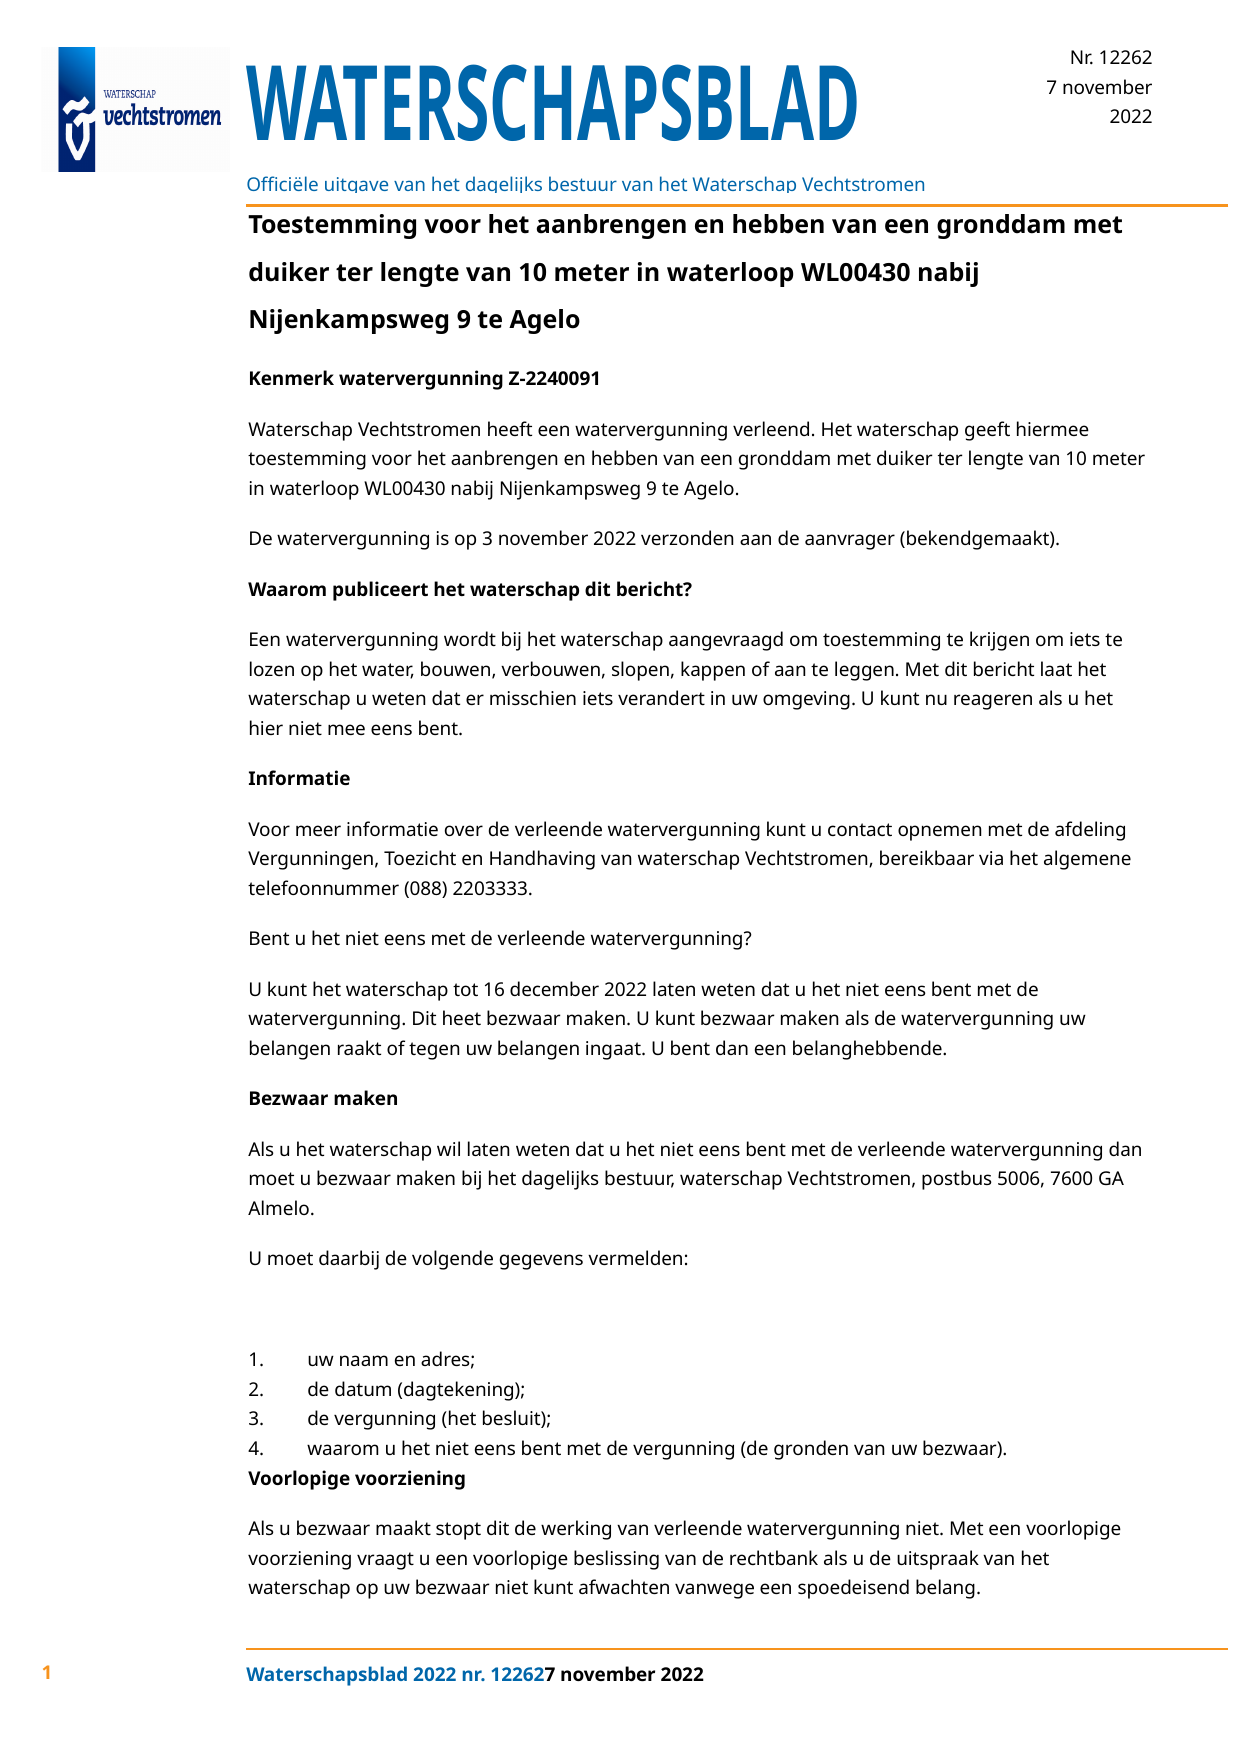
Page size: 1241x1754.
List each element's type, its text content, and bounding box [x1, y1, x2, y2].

text Kenmerk watervergunning Z-2240091 [248, 366, 1152, 391]
text Informatie [248, 766, 1152, 791]
text Een watervergunning wordt bij het waterschap aangevraagd om toestemming te krijgen om iets te lozen op het water, bouwen, verbouwen, slopen, kappen of aan te leggen. Met dit bericht laat het waterschap u weten dat er misschien iets verandert in uw omgeving. U kunt nu reageren als u het hier niet mee eens bent. [248, 626, 1152, 741]
text U moet daarbij de volgende gegevens vermelden: [248, 1246, 1152, 1271]
text Voor meer informatie over de verleende watervergunning kunt u contact opnemen met de afdeling Vergunningen, Toezicht en Handhaving van waterschap Vechtstromen, bereikbaar via het algemene telefoonnummer (088) 2203333. [248, 816, 1152, 901]
text Toestemming voor het aanbrengen en hebben van een gronddam met duiker ter lengte van 10 meter in waterloop WL00430 nabij Nijenkampsweg 9 te Agelo [248, 207, 1152, 336]
text Waterschap Vechtstromen heeft een watervergunning verleend. Het waterschap geeft hiermee toestemming voor het aanbrengen en hebben van een gronddam met duiker ter lengte van 10 meter in waterloop WL00430 nabij Nijenkampsweg 9 te Agelo. [248, 416, 1152, 501]
list waarom u het niet eens bent met de vergunning (de gronden van uw bezwaar). [248, 1435, 1152, 1461]
text Bezwaar maken [248, 1086, 1152, 1111]
picture [41, 47, 231, 172]
text Bent u het niet eens met de verleende watervergunning? [248, 926, 1152, 951]
text U kunt het waterschap tot 16 december 2022 laten weten dat u het niet eens bent met de watervergunning. Dit heet bezwaar maken. U kunt bezwaar maken als de watervergunning uw belangen raakt of tegen uw belangen ingaat. U bent dan een belanghebbende. [248, 976, 1152, 1061]
text Als u het waterschap wil laten weten dat u het niet eens bent met de verleende watervergunning dan moet u bezwaar maken bij het dagelijks bestuur, waterschap Vechtstromen, postbus 5006, 7600 GA Almelo. [248, 1136, 1152, 1221]
text De watervergunning is op 3 november 2022 verzonden aan de aanvrager (bekendgemaakt). [248, 526, 1152, 551]
list uw naam en adres; [248, 1346, 1152, 1372]
text Voorlopige voorziening [248, 1465, 1152, 1490]
text Als u bezwaar maakt stopt dit de werking van verleende watervergunning niet. Met een voorlopige voorziening vraagt u een voorlopige beslissing van de rechtbank als u de uitspraak van het waterschap op uw bezwaar niet kunt afwachten vanwege een spoedeisend belang. [248, 1515, 1152, 1600]
list de datum (dagtekening); [248, 1376, 1152, 1402]
list de vergunning (het besluit); [248, 1406, 1152, 1431]
text Waarom publiceert het waterschap dit bericht? [248, 576, 1152, 602]
